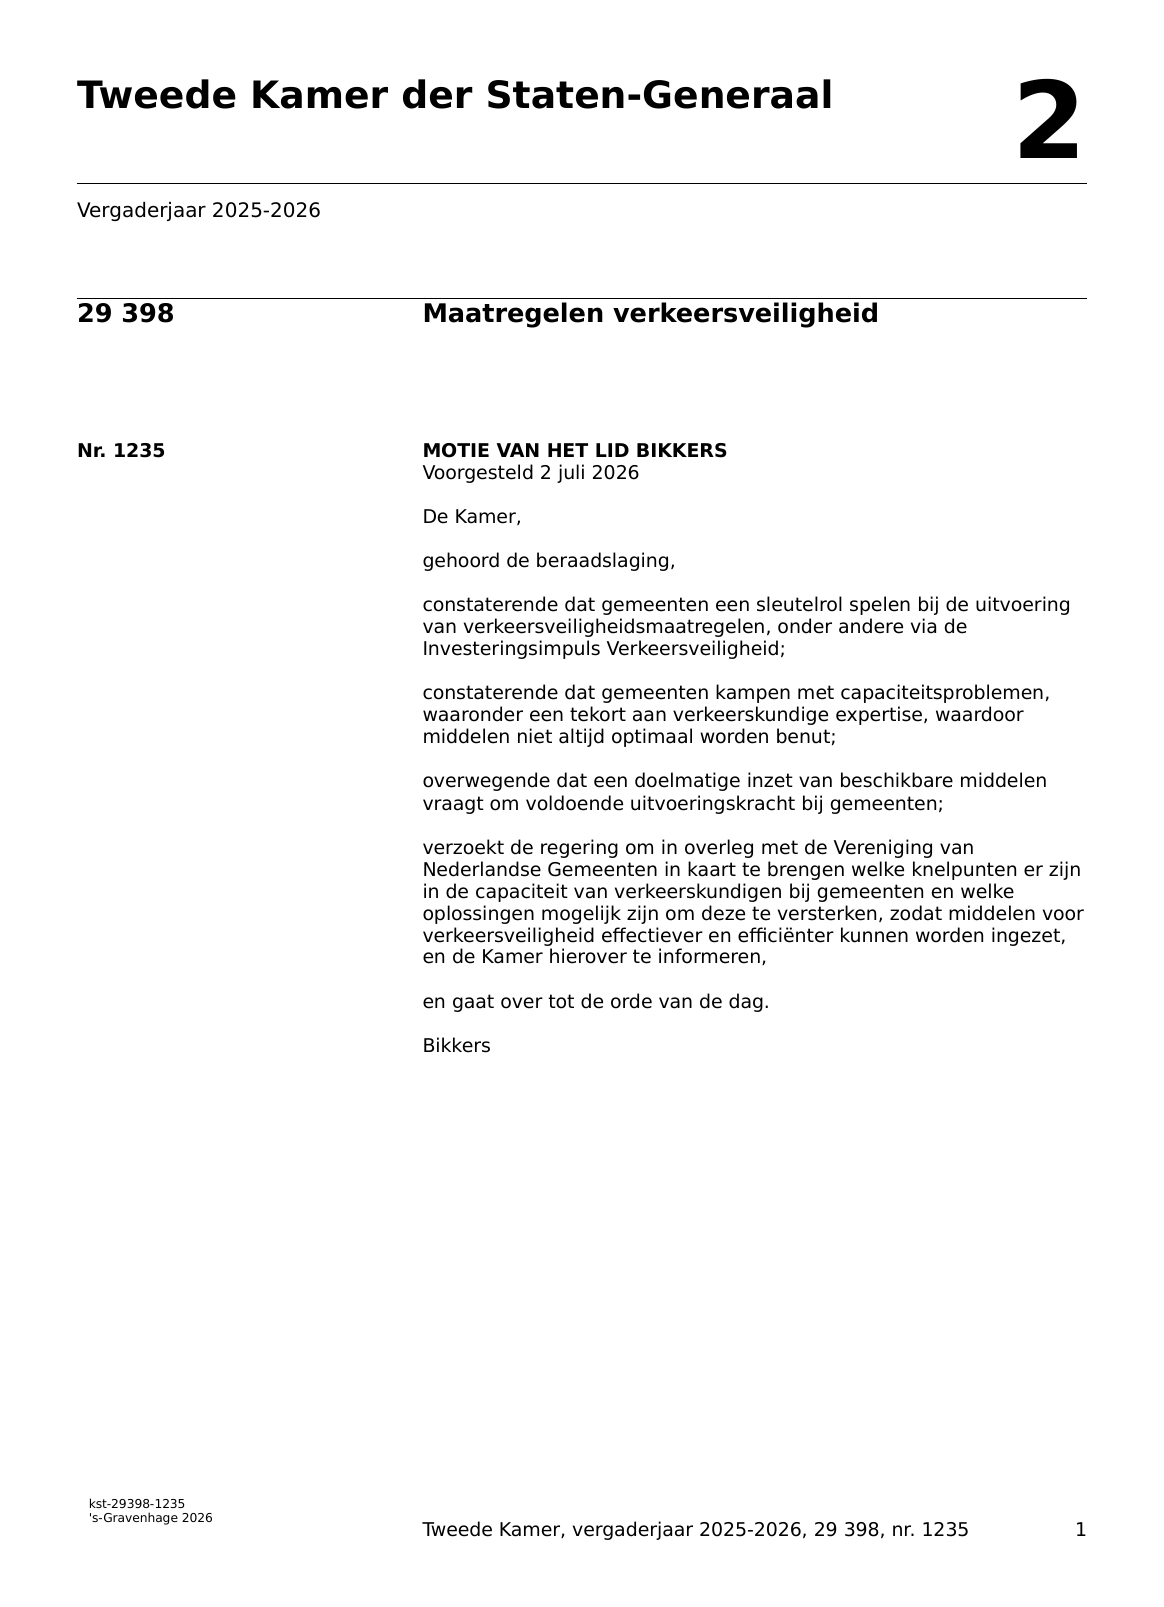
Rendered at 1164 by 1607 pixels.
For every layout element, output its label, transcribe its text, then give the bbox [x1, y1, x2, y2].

text verzoekt de regering om in overleg met de Vereniging van Nederlandse Gemeenten in kaart te brengen welke knelpunten er zijn in de capaciteit van verkeerskundigen bij gemeenten en welke oplossingen mogelijk zijn om deze te versterken, zodat middelen voor verkeersveiligheid effectiever en efficiënter kunnen worden ingezet, en de Kamer hierover te informeren, [422, 837, 1087, 968]
text overwegende dat een doelmatige inzet van beschikbare middelen vraagt om voldoende uitvoeringskracht bij gemeenten; [422, 770, 1087, 814]
table_header Tweede Kamer der Staten-Generaal [77, 59, 886, 183]
text constaterende dat gemeenten kampen met capaciteitsproblemen, waaronder een tekort aan verkeerskundige expertise, waardoor middelen niet altijd optimaal worden benut; [422, 682, 1087, 748]
text Bikkers [422, 1035, 1087, 1057]
text constaterende dat gemeenten een sleutelrol spelen bij de uitvoering van verkeersveiligheidsmaatregelen, onder andere via de Investeringsimpuls Verkeersveiligheid; [422, 594, 1087, 660]
text 's-Gravenhage 2026 [88, 1511, 323, 1525]
text en gaat over tot de orde van de dag. [422, 991, 1087, 1013]
text gehoord de beraadslaging, [422, 550, 1087, 572]
table_cell Vergaderjaar 2025-2026 [77, 184, 1087, 298]
subtitle Nr. 1235 MOTIE VAN HET LID BIKKERS [77, 440, 1087, 462]
text kst-29398-1235 [88, 1497, 323, 1511]
text De Kamer, [422, 506, 1087, 528]
subtitle 29 398 Maatregelen verkeersveiligheid [77, 299, 1087, 329]
text Voorgesteld 2 juli 2026 [422, 462, 1087, 484]
table_header 2 [886, 59, 1087, 183]
